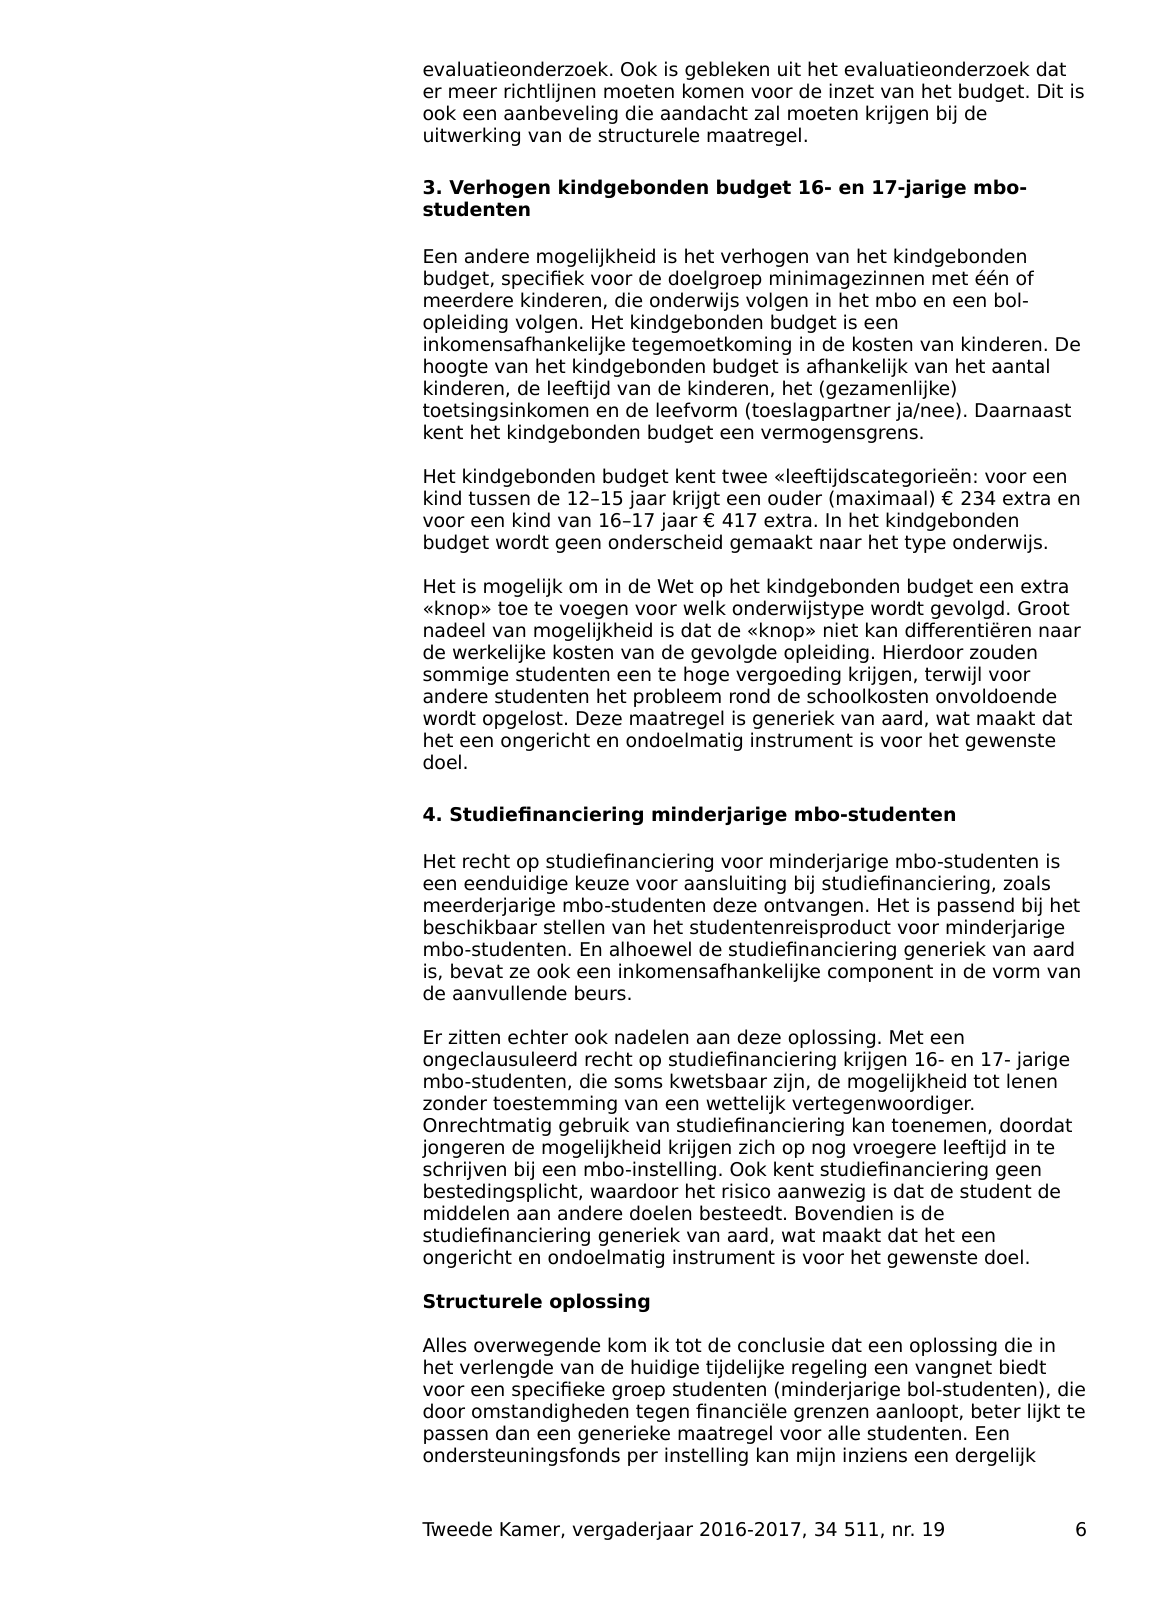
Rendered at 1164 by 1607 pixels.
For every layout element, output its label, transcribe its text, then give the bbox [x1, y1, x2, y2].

text Er zitten echter ook nadelen aan deze oplossing. Met een ongeclausuleerd recht op studiefinanciering krijgen 16- en 17- jarige mbo-studenten, die soms kwetsbaar zijn, de mogelijkheid tot lenen zonder toestemming van een wettelijk vertegenwoordiger. Onrechtmatig gebruik van studiefinanciering kan toenemen, doordat jongeren de mogelijkheid krijgen zich op nog vroegere leeftijd in te schrijven bij een mbo-instelling. Ook kent studiefinanciering geen bestedingsplicht, waardoor het risico aanwezig is dat de student de middelen aan andere doelen besteedt. Bovendien is de studiefinanciering generiek van aard, wat maakt dat het een ongericht en ondoelmatig instrument is voor het gewenste doel. [422, 1027, 1087, 1269]
text Het recht op studiefinanciering voor minderjarige mbo-studenten is een eenduidige keuze voor aansluiting bij studiefinanciering, zoals meerderjarige mbo-studenten deze ontvangen. Het is passend bij het beschikbaar stellen van het studentenreisproduct voor minderjarige mbo-studenten. En alhoewel de studiefinanciering generiek van aard is, bevat ze ook een inkomensafhankelijke component in de vorm van de aanvullende beurs. [422, 851, 1087, 1005]
text Het kindgebonden budget kent twee «leeftijdscategorieën: voor een kind tussen de 12–15 jaar krijgt een ouder (maximaal) € 234 extra en voor een kind van 16–17 jaar € 417 extra. In het kindgebonden budget wordt geen onderscheid gemaakt naar het type onderwijs. [422, 466, 1087, 554]
text Een andere mogelijkheid is het verhogen van het kindgebonden budget, specifiek voor de doelgroep minimagezinnen met één of meerdere kinderen, die onderwijs volgen in het mbo en een bol-opleiding volgen. Het kindgebonden budget is een inkomensafhankelijke tegemoetkoming in de kosten van kinderen. De hoogte van het kindgebonden budget is afhankelijk van het aantal kinderen, de leeftijd van de kinderen, het (gezamenlijke) toetsingsinkomen en de leefvorm (toeslagpartner ja/nee). Daarnaast kent het kindgebonden budget een vermogensgrens. [422, 246, 1087, 444]
text evaluatieonderzoek. Ook is gebleken uit het evaluatieonderzoek dat er meer richtlijnen moeten komen voor de inzet van het budget. Dit is ook een aanbeveling die aandacht zal moeten krijgen bij de uitwerking van de structurele maatregel. [422, 59, 1087, 147]
subtitle Structurele oplossing [422, 1291, 1087, 1313]
text Het is mogelijk om in de Wet op het kindgebonden budget een extra «knop» toe te voegen voor welk onderwijstype wordt gevolgd. Groot nadeel van mogelijkheid is dat de «knop» niet kan differentiëren naar de werkelijke kosten van de gevolgde opleiding. Hierdoor zouden sommige studenten een te hoge vergoeding krijgen, terwijl voor andere studenten het probleem rond de schoolkosten onvoldoende wordt opgelost. Deze maatregel is generiek van aard, wat maakt dat het een ongericht en ondoelmatig instrument is voor het gewenste doel. [422, 576, 1087, 774]
subtitle 4. Studiefinanciering minderjarige mbo-studenten [422, 804, 1087, 826]
text Alles overwegende kom ik tot de conclusie dat een oplossing die in het verlengde van de huidige tijdelijke regeling een vangnet biedt voor een specifieke groep studenten (minderjarige bol-studenten), die door omstandigheden tegen financiële grenzen aanloopt, beter lijkt te passen dan een generieke maatregel voor alle studenten. Een ondersteuningsfonds per instelling kan mijn inziens een dergelijk [422, 1335, 1087, 1467]
subtitle 3. Verhogen kindgebonden budget 16- en 17-jarige mbo-studenten [422, 177, 1087, 221]
